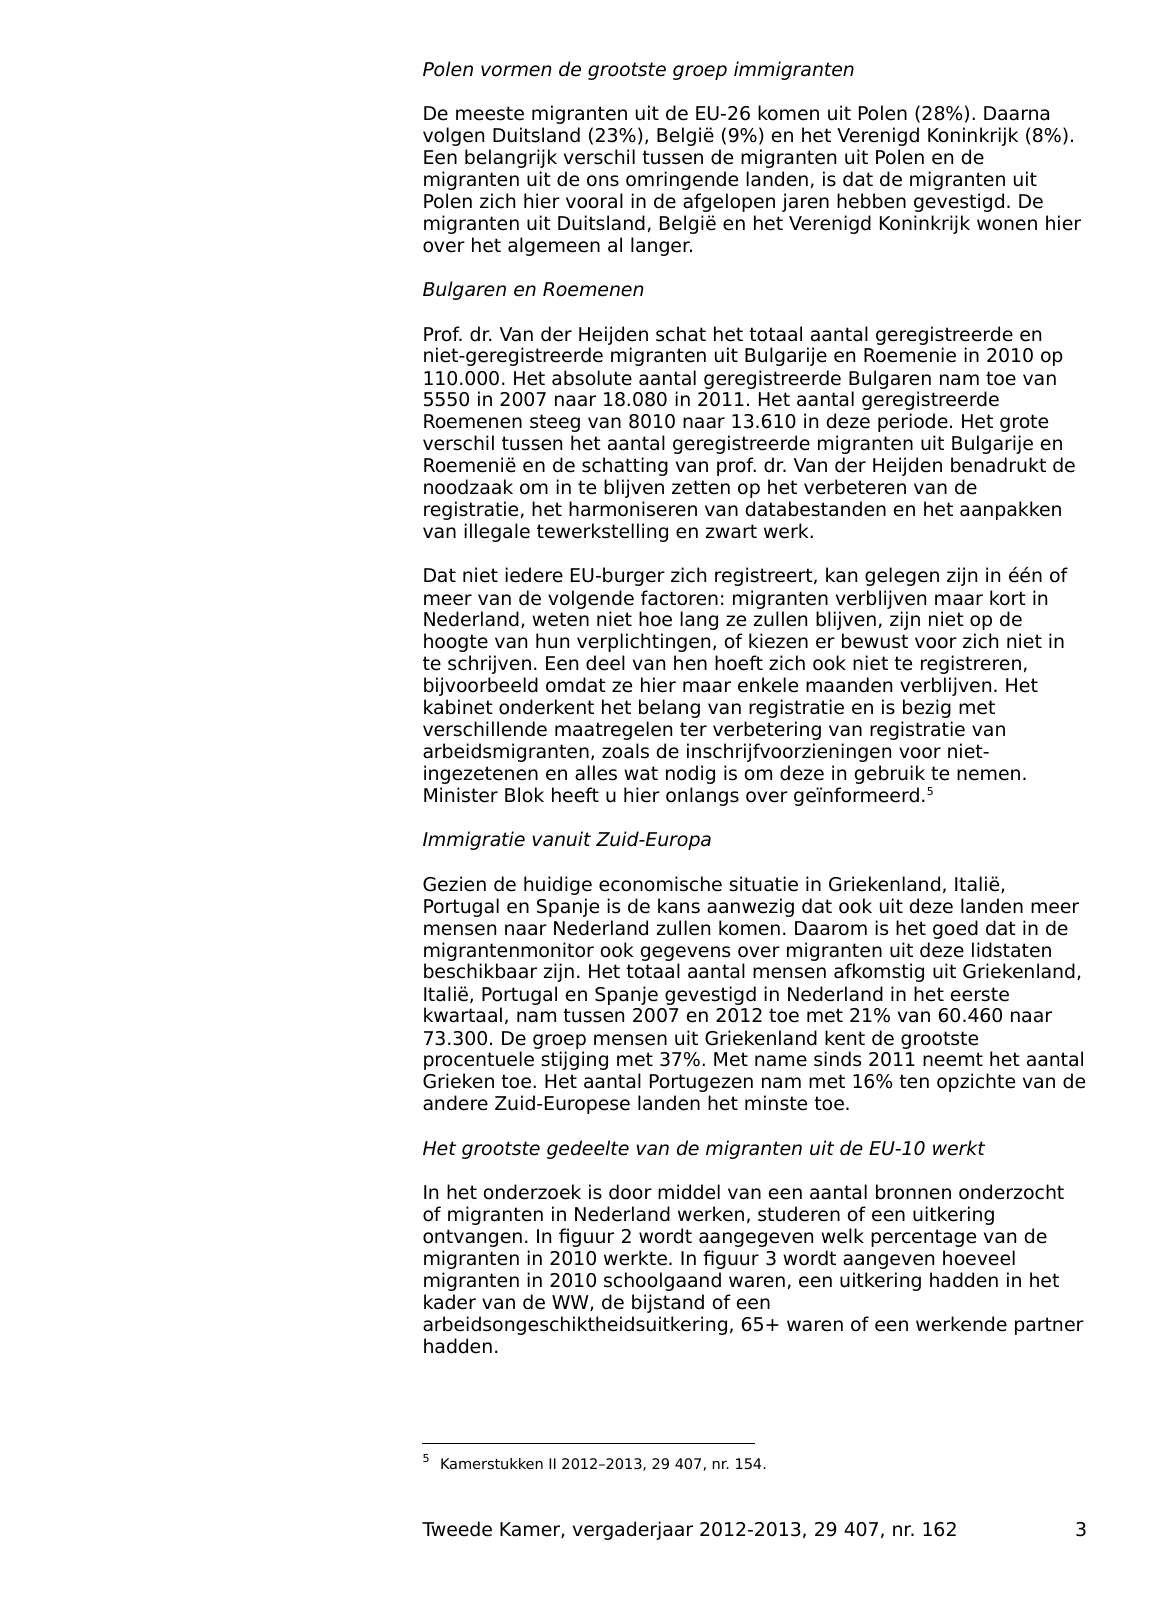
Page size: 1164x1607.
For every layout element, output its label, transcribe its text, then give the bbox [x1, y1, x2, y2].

subtitle Polen vormen de grootste groep immigranten [422, 59, 1087, 81]
text Gezien de huidige economische situatie in Griekenland, Italië, Portugal en Spanje is de kans aanwezig dat ook uit deze landen meer mensen naar Nederland zullen komen. Daarom is het goed dat in de migrantenmonitor ook gegevens over migranten uit deze lidstaten beschikbaar zijn. Het totaal aantal mensen afkomstig uit Griekenland, Italië, Portugal en Spanje gevestigd in Nederland in het eerste kwartaal, nam tussen 2007 en 2012 toe met 21% van 60.460 naar 73.300. De groep mensen uit Griekenland kent de grootste procentuele stijging met 37%. Met name sinds 2011 neemt het aantal Grieken toe. Het aantal Portugezen nam met 16% ten opzichte van de andere Zuid-Europese landen het minste toe. [422, 873, 1087, 1115]
text De meeste migranten uit de EU-26 komen uit Polen (28%). Daarna volgen Duitsland (23%), België (9%) en het Verenigd Koninkrijk (8%). Een belangrijk verschil tussen de migranten uit Polen en de migranten uit de ons omringende landen, is dat de migranten uit Polen zich hier vooral in de afgelopen jaren hebben gevestigd. De migranten uit Duitsland, België en het Verenigd Koninkrijk wonen hier over het algemeen al langer. [422, 103, 1087, 257]
text In het onderzoek is door middel van een aantal bronnen onderzocht of migranten in Nederland werken, studeren of een uitkering ontvangen. In figuur 2 wordt aangegeven welk percentage van de migranten in 2010 werkte. In figuur 3 wordt aangeven hoeveel migranten in 2010 schoolgaand waren, een uitkering hadden in het kader van de WW, de bijstand of een arbeidsongeschiktheidsuitkering, 65+ waren of een werkende partner hadden. [422, 1182, 1087, 1357]
subtitle Immigratie vanuit Zuid-Europa [422, 829, 1087, 851]
subtitle Bulgaren en Roemenen [422, 279, 1087, 301]
text Dat niet iedere EU-burger zich registreert, kan gelegen zijn in één of meer van de volgende factoren: migranten verblijven maar kort in Nederland, weten niet hoe lang ze zullen blijven, zijn niet op de hoogte van hun verplichtingen, of kiezen er bewust voor zich niet in te schrijven. Een deel van hen hoeft zich ook niet te registreren, bijvoorbeeld omdat ze hier maar enkele maanden verblijven. Het kabinet onderkent het belang van registratie en is bezig met verschillende maatregelen ter verbetering van registratie van arbeidsmigranten, zoals de inschrijfvoorzieningen voor niet-ingezetenen en alles wat nodig is om deze in gebruik te nemen. Minister Blok heeft u hier onlangs over geïnformeerd. [422, 565, 1087, 807]
text Kamerstukken II 2012–2013, 29 407, nr. 154. [422, 1452, 1087, 1474]
text Prof. dr. Van der Heijden schat het totaal aantal geregistreerde en niet-geregistreerde migranten uit Bulgarije en Roemenie in 2010 op 110.000. Het absolute aantal geregistreerde Bulgaren nam toe van 5550 in 2007 naar 18.080 in 2011. Het aantal geregistreerde Roemenen steeg van 8010 naar 13.610 in deze periode. Het grote verschil tussen het aantal geregistreerde migranten uit Bulgarije en Roemenië en de schatting van prof. dr. Van der Heijden benadrukt de noodzaak om in te blijven zetten op het verbeteren van de registratie, het harmoniseren van databestanden en het aanpakken van illegale tewerkstelling en zwart werk. [422, 323, 1087, 543]
subtitle Het grootste gedeelte van de migranten uit de EU-10 werkt [422, 1137, 1087, 1159]
